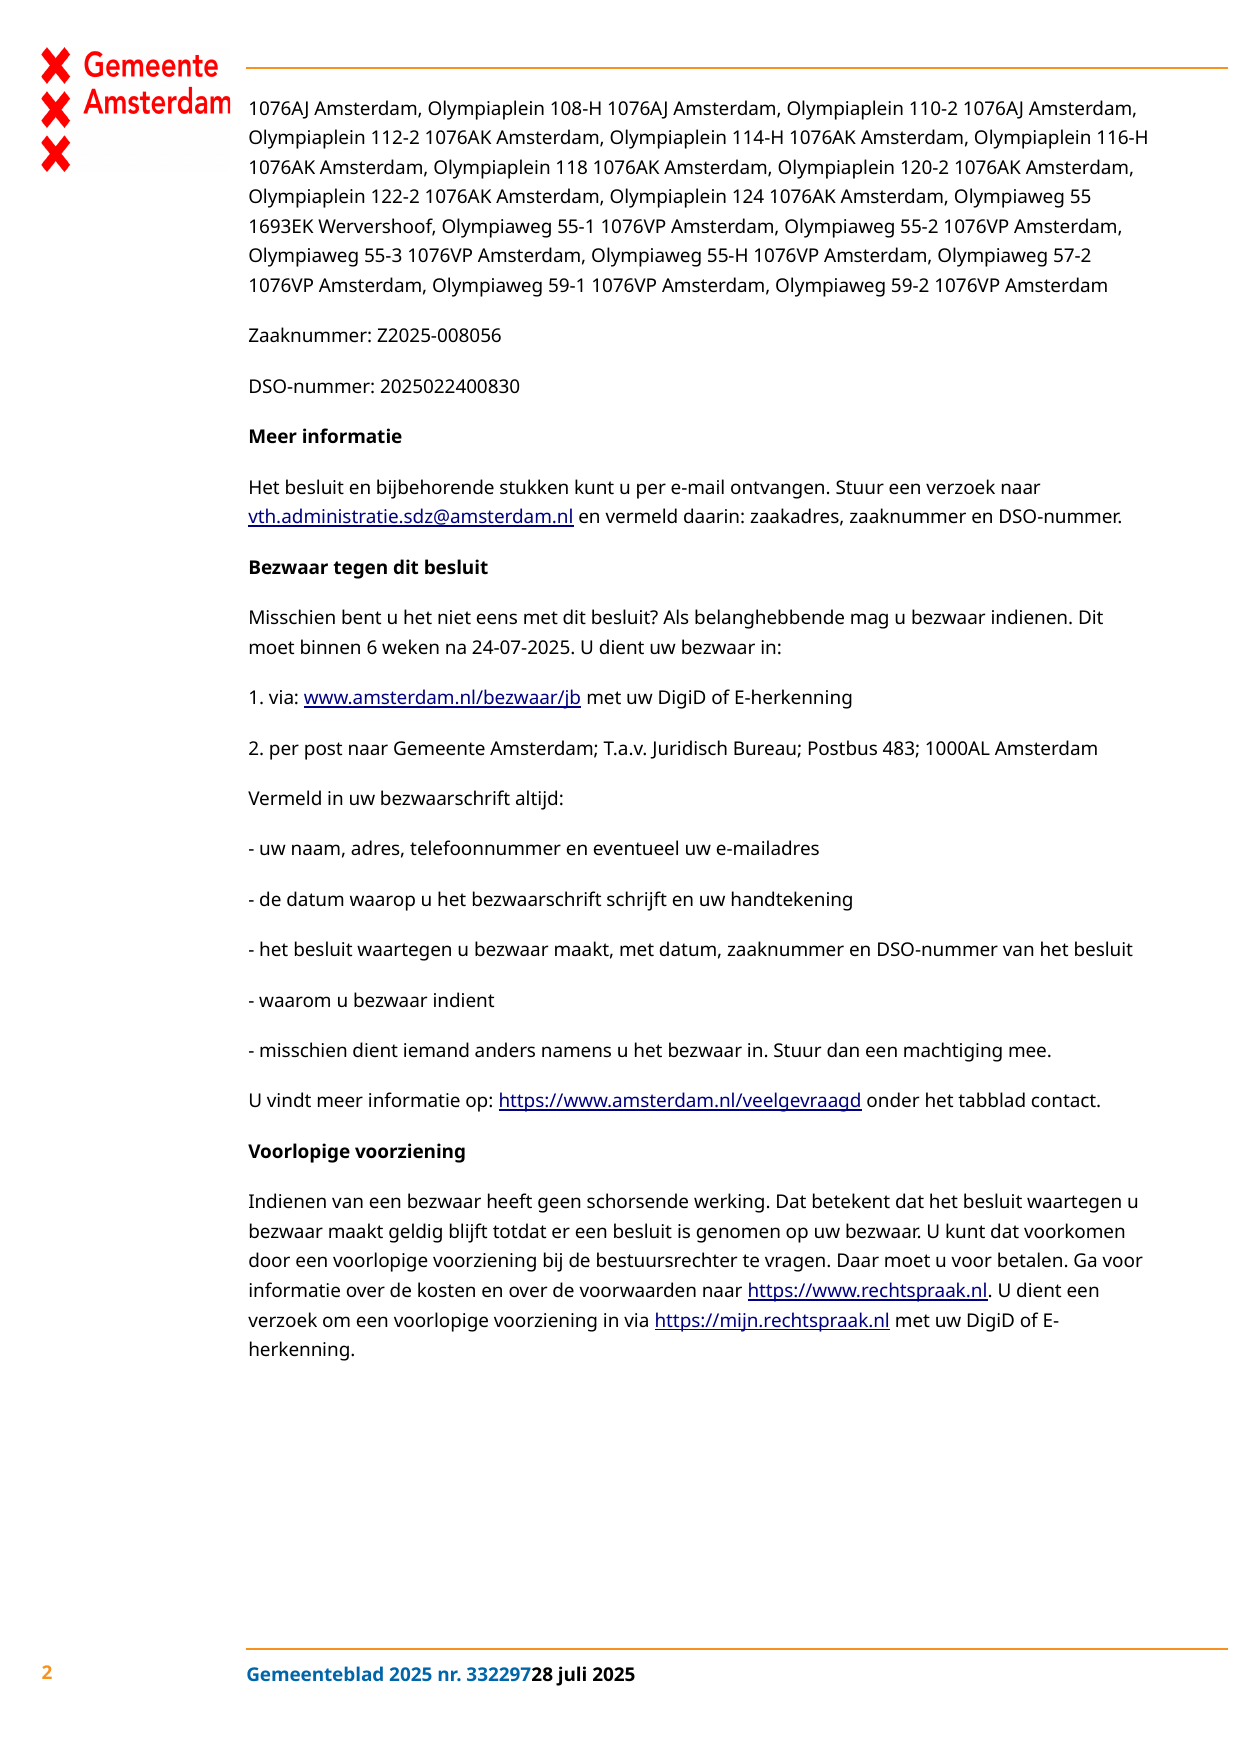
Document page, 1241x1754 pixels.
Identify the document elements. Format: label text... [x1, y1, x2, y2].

text 1. via: www.amsterdam.nl/bezwaar/jb met uw DigiD of E-herkenning [248, 684, 1152, 710]
text - de datum waarop u het bezwaarschrift schrijft en uw handtekening [248, 886, 1152, 912]
text 2. per post naar Gemeente Amsterdam; T.a.v. Juridisch Bureau; Postbus 483; 1000AL Amsterdam [248, 735, 1152, 761]
text - misschien dient iemand anders namens u het bezwaar in. Stuur dan een machtiging mee. [248, 1037, 1152, 1063]
text Bezwaar tegen dit besluit [248, 554, 1152, 580]
text Voorlopige voorziening [248, 1138, 1152, 1164]
text U vindt meer informatie op: https://www.amsterdam.nl/veelgevraagd onder het tabblad contact. [248, 1088, 1152, 1113]
text Misschien bent u het niet eens met dit besluit? Als belanghebbende mag u bezwaar indienen. Dit moet binnen 6 weken na 24-07-2025. U dient uw bezwaar in: [248, 604, 1152, 660]
text Indienen van een bezwaar heeft geen schorsende werking. Dat betekent dat het besluit waartegen u bezwaar maakt geldig blijft totdat er een besluit is genomen op uw bezwaar. U kunt dat voorkomen door een voorlopige voorziening bij de bestuursrechter te vragen. Daar moet u voor betalen. Ga voor informatie over de kosten en over de voorwaarden naar https://www.rechtspraak.nl. U dient een verzoek om een voorlopige voorziening in via https://mijn.rechtspraak.nl met uw DigiD of E-herkenning. [248, 1188, 1152, 1362]
text - waarom u bezwaar indient [248, 987, 1152, 1013]
text Het besluit en bijbehorende stukken kunt u per e-mail ontvangen. Stuur een verzoek naar vth.administratie.sdz@amsterdam.nl en vermeld daarin: zaakadres, zaaknummer en DSO-nummer. [248, 474, 1152, 529]
text DSO-nummer: 2025022400830 [248, 373, 1152, 399]
text - het besluit waartegen u bezwaar maakt, met datum, zaaknummer en DSO-nummer van het besluit [248, 936, 1152, 962]
text Vermeld in uw bezwaarschrift altijd: [248, 785, 1152, 811]
text 1076AJ Amsterdam, Olympiaplein 108-H 1076AJ Amsterdam, Olympiaplein 110-2 1076AJ Amsterdam, Olympiaplein 112-2 1076AK Amsterdam, Olympiaplein 114-H 1076AK Amsterdam, Olympiaplein 116-H 1076AK Amsterdam, Olympiaplein 118 1076AK Amsterdam, Olympiaplein 120-2 1076AK Amsterdam, Olympiaplein 122-2 1076AK Amsterdam, Olympiaplein 124 1076AK Amsterdam, Olympiaweg 55 1693EK Wervershoof, Olympiaweg 55-1 1076VP Amsterdam, Olympiaweg 55-2 1076VP Amsterdam, Olympiaweg 55-3 1076VP Amsterdam, Olympiaweg 55-H 1076VP Amsterdam, Olympiaweg 57-2 1076VP Amsterdam, Olympiaweg 59-1 1076VP Amsterdam, Olympiaweg 59-2 1076VP Amsterdam [248, 95, 1152, 298]
text Meer informatie [248, 423, 1152, 449]
text - uw naam, adres, telefoonnummer en eventueel uw e-mailadres [248, 836, 1152, 861]
picture [41, 47, 231, 172]
text Zaaknummer: Z2025-008056 [248, 323, 1152, 348]
